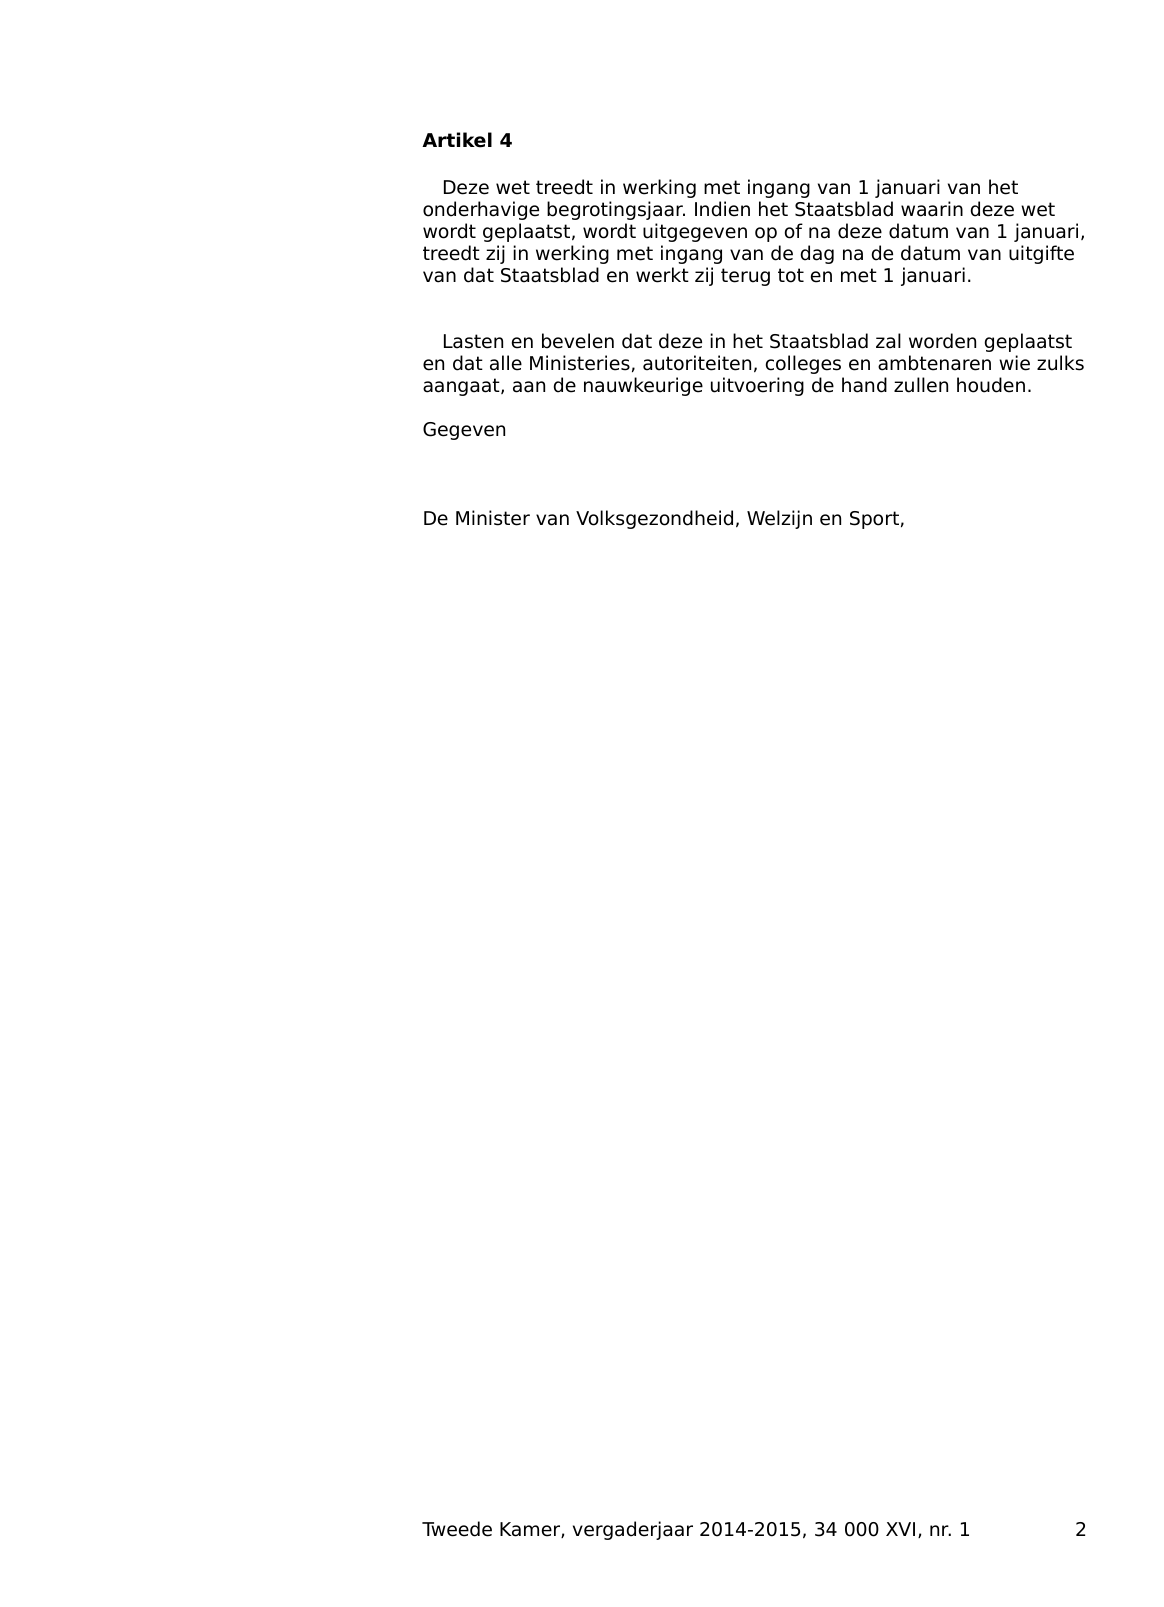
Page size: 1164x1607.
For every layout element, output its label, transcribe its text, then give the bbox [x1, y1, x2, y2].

text Gegeven [422, 419, 1087, 441]
subtitle Artikel 4 [422, 130, 1087, 152]
text Lasten en bevelen dat deze in het Staatsblad zal worden geplaatst en dat alle Ministeries, autoriteiten, colleges en ambtenaren wie zulks aangaat, aan de nauwkeurige uitvoering de hand zullen houden. [422, 331, 1087, 397]
text Deze wet treedt in werking met ingang van 1 januari van het onderhavige begrotingsjaar. Indien het Staatsblad waarin deze wet wordt geplaatst, wordt uitgegeven op of na deze datum van 1 januari, treedt zij in werking met ingang van de dag na de datum van uitgifte van dat Staatsblad en werkt zij terug tot en met 1 januari. [422, 177, 1087, 287]
text De Minister van Volksgezondheid, Welzijn en Sport, [422, 508, 1087, 530]
